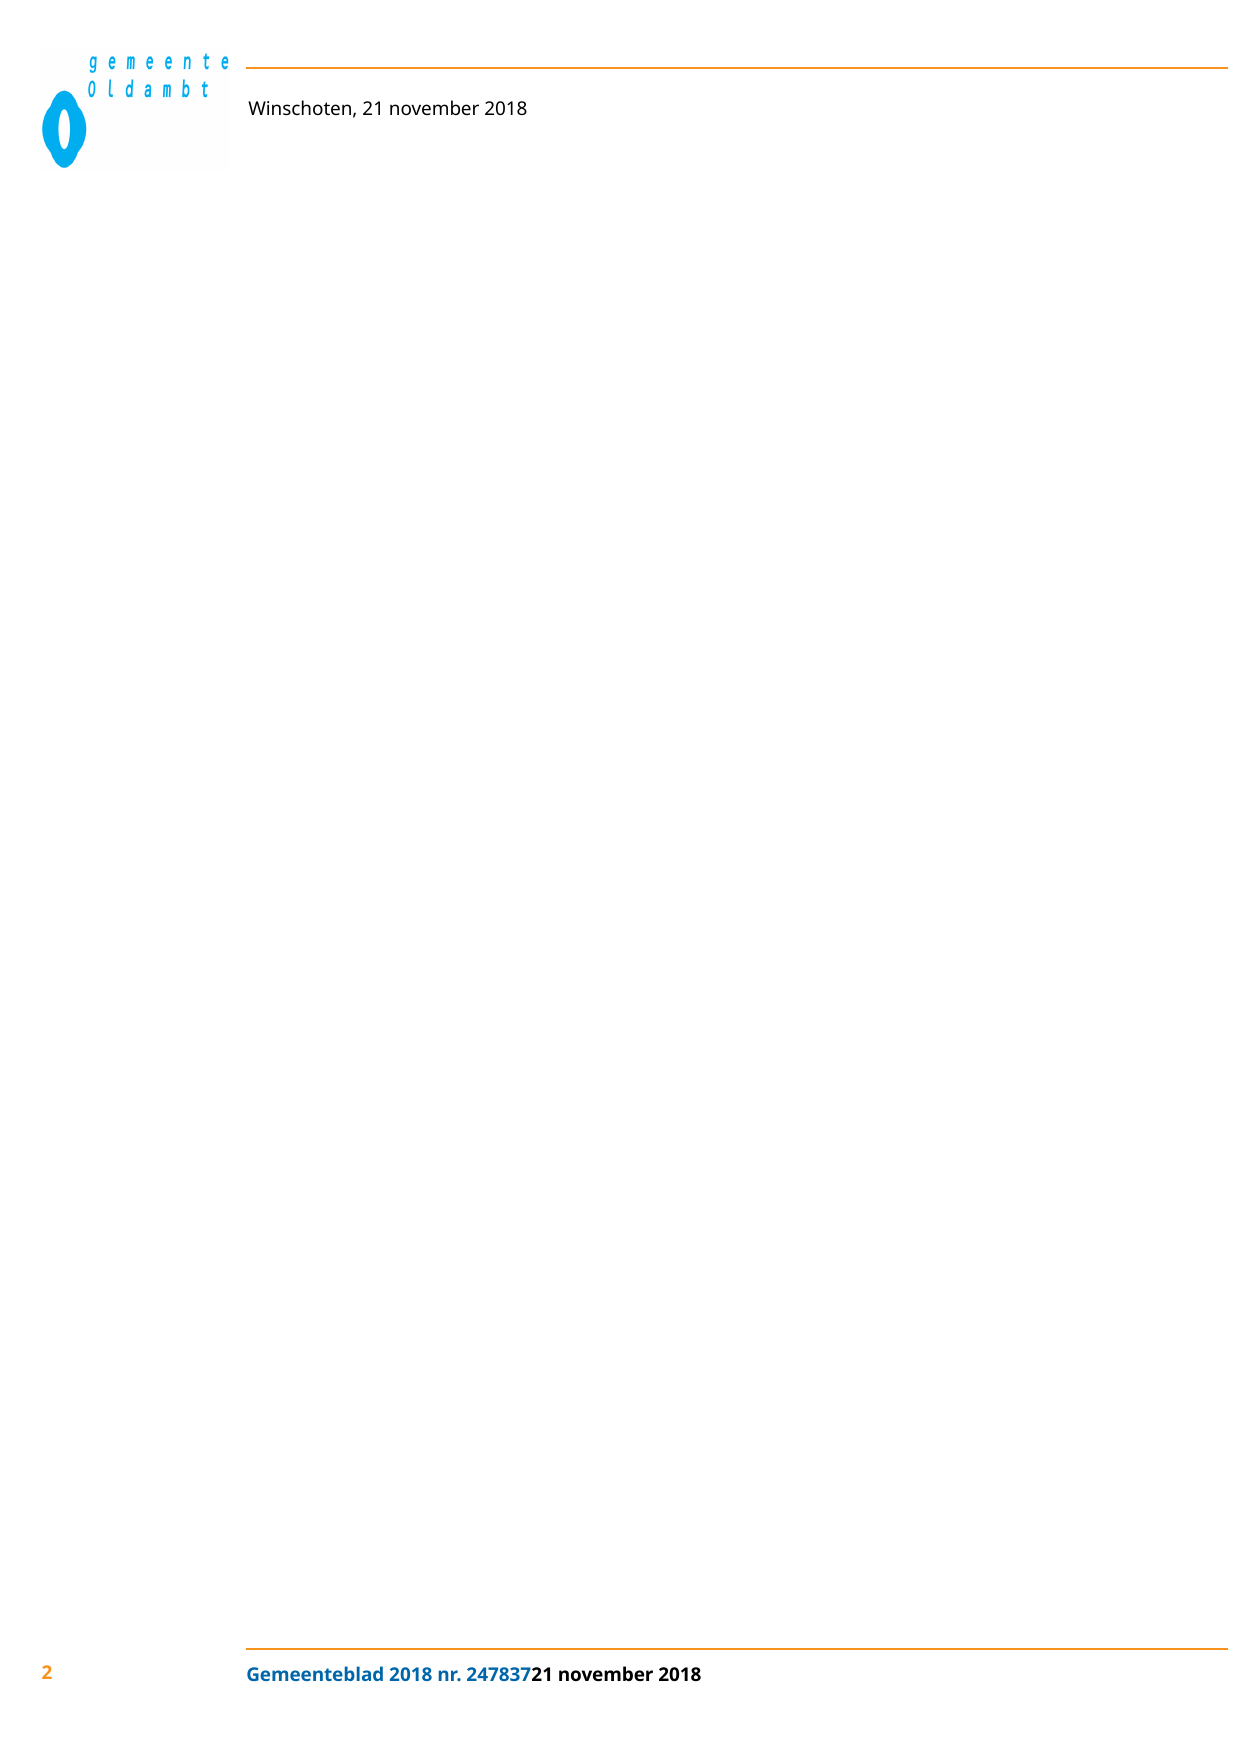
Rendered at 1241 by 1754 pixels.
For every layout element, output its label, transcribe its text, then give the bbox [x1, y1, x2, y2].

text Winschoten, 21 november 2018 [248, 95, 1152, 121]
picture [41, 47, 231, 172]
